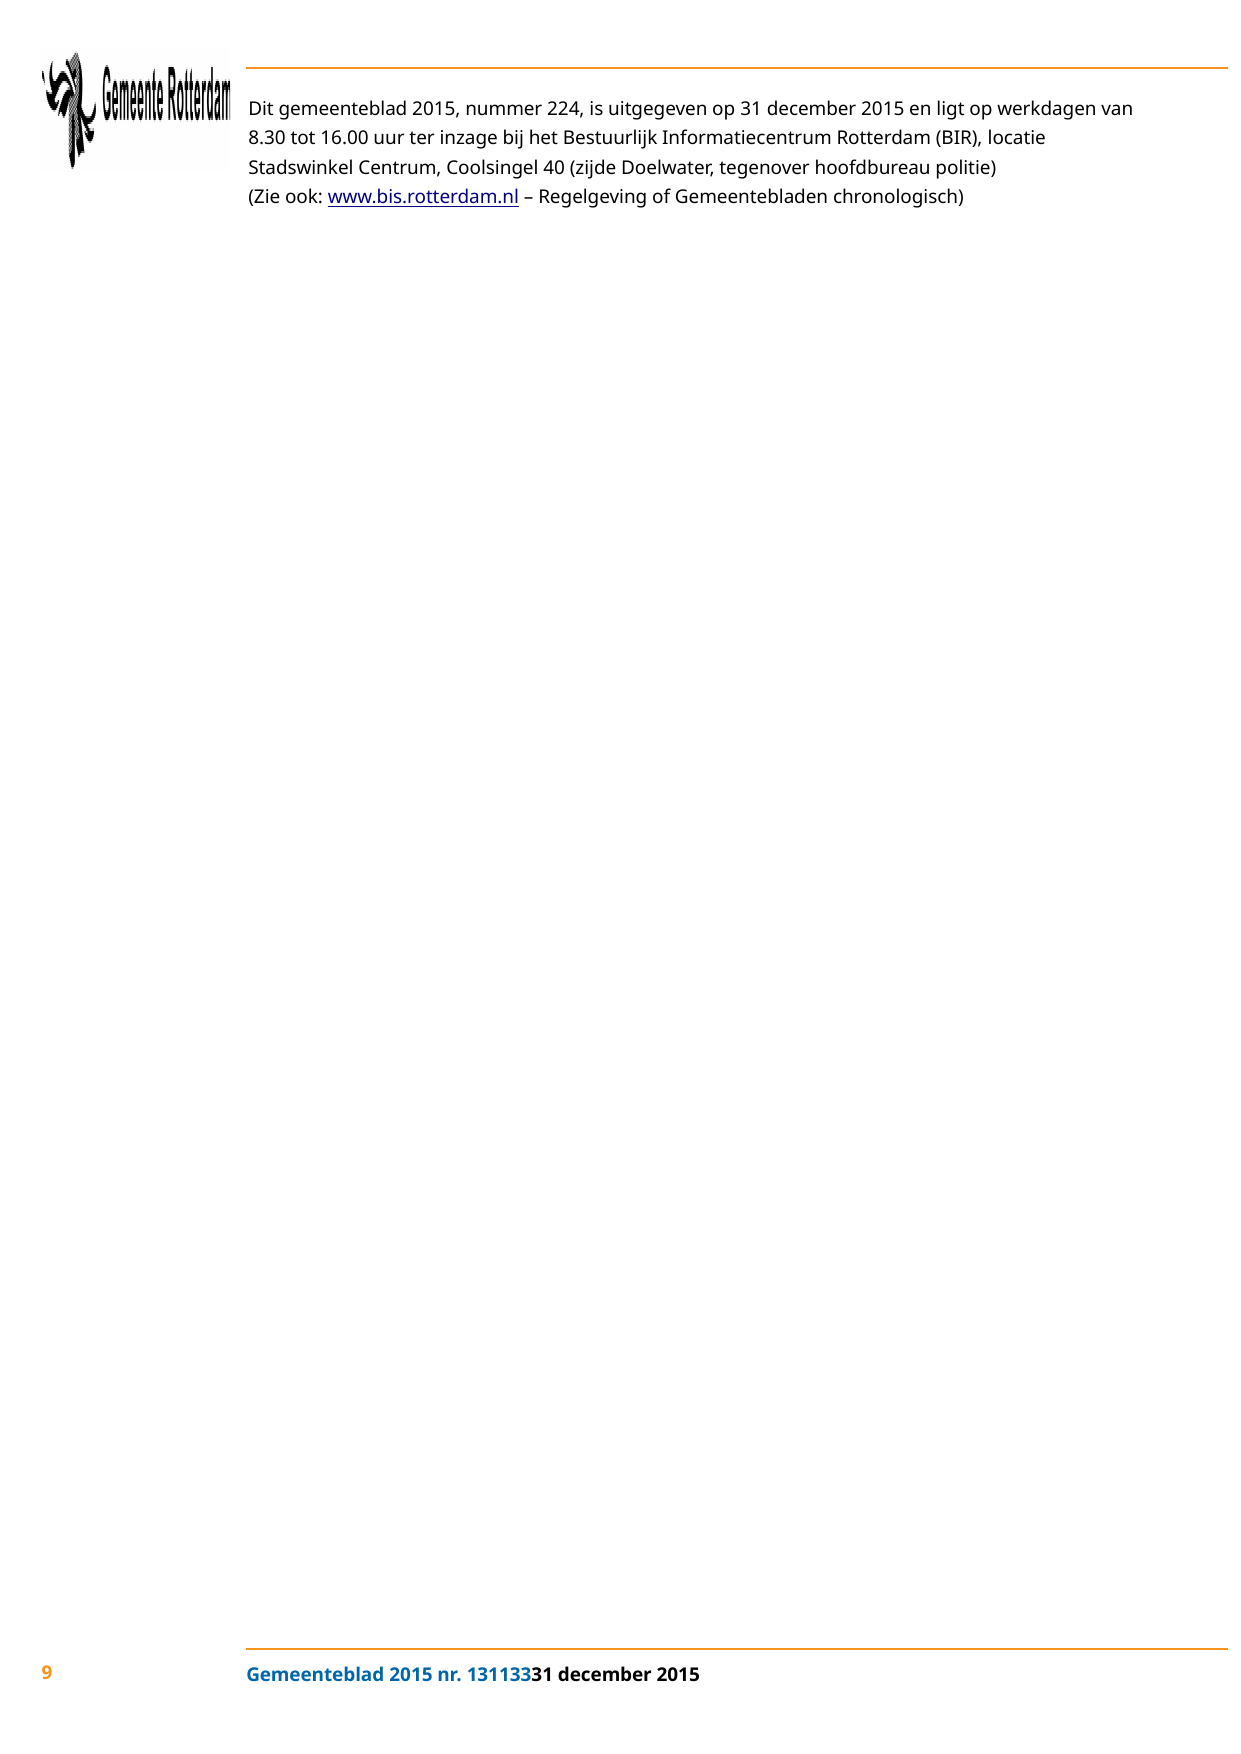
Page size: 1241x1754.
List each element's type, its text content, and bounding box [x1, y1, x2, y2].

text (Zie ook: www.bis.rotterdam.nl – Regelgeving of Gemeentebladen chronologisch) [248, 184, 1152, 209]
picture [41, 47, 231, 172]
text Dit gemeenteblad 2015, nummer 224, is uitgegeven op 31 december 2015 en ligt op werkdagen van 8.30 tot 16.00 uur ter inzage bij het Bestuurlijk Informatiecentrum Rotterdam (BIR), locatie Stadswinkel Centrum, Coolsingel 40 (zijde Doelwater, tegenover hoofdbureau politie) [248, 95, 1152, 180]
